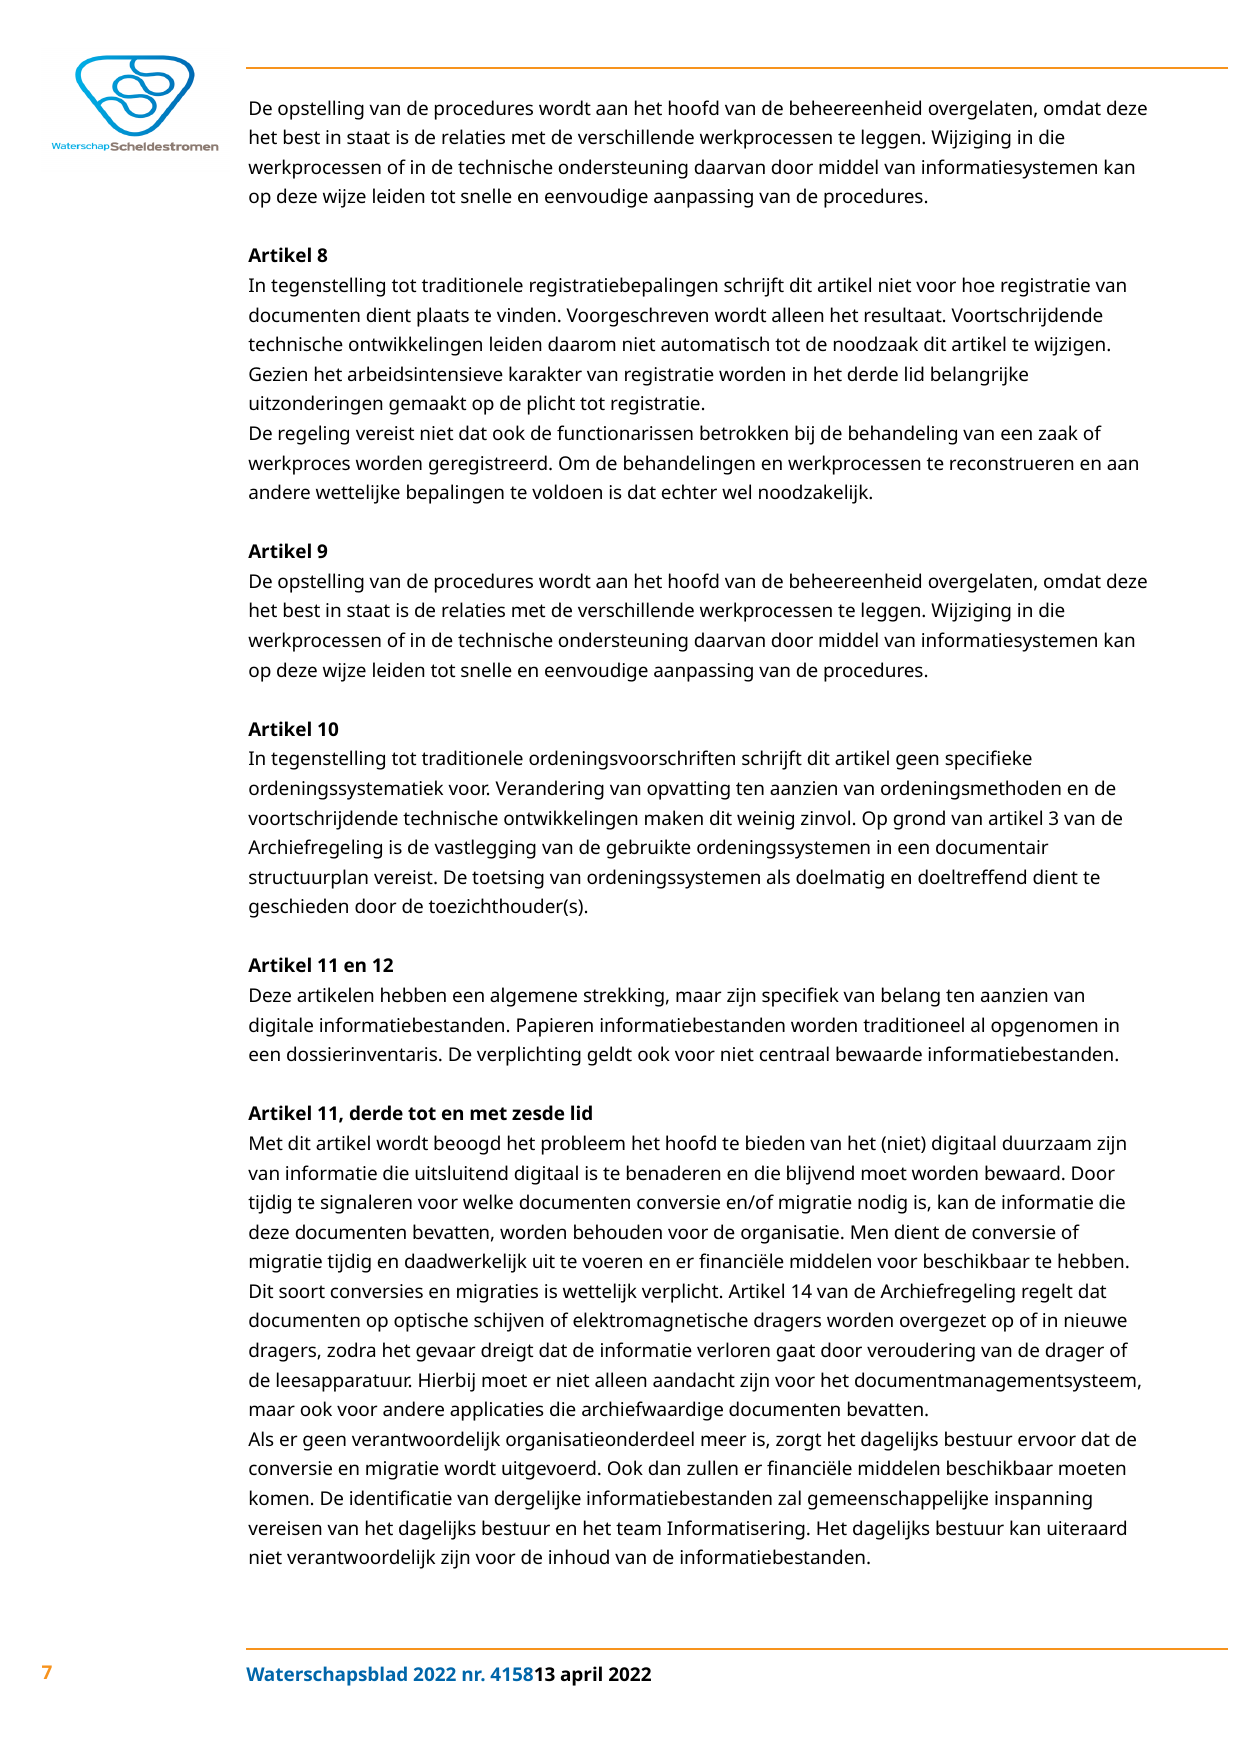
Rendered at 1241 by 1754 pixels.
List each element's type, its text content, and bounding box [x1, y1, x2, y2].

picture [41, 47, 231, 172]
text In tegenstelling tot traditionele registratiebepalingen schrijft dit artikel niet voor hoe registratie van documenten dient plaats te vinden. Voorgeschreven wordt alleen het resultaat. Voortschrijdende technische ontwikkelingen leiden daarom niet automatisch tot de noodzaak dit artikel te wijzigen. Gezien het arbeidsintensieve karakter van registratie worden in het derde lid belangrijke uitzonderingen gemaakt op de plicht tot registratie. [248, 272, 1152, 416]
text Artikel 8 [248, 243, 1152, 268]
text Deze artikelen hebben een algemene strekking, maar zijn specifiek van belang ten aanzien van digitale informatiebestanden. Papieren informatiebestanden worden traditioneel al opgenomen in een dossierinventaris. De verplichting geldt ook voor niet centraal bewaarde informatiebestanden. [248, 982, 1152, 1067]
text Artikel 10 [248, 716, 1152, 742]
text De regeling vereist niet dat ook de functionarissen betrokken bij de behandeling van een zaak of werkproces worden geregistreerd. Om de behandelingen en werkprocessen te reconstrueren en aan andere wettelijke bepalingen te voldoen is dat echter wel noodzakelijk. [248, 420, 1152, 505]
text Artikel 9 [248, 538, 1152, 564]
text Met dit artikel wordt beoogd het probleem het hoofd te bieden van het (niet) digitaal duurzaam zijn van informatie die uitsluitend digitaal is te benaderen en die blijvend moet worden bewaard. Door tijdig te signaleren voor welke documenten conversie en/of migratie nodig is, kan de informatie die deze documenten bevatten, worden behouden voor de organisatie. Men dient de conversie of migratie tijdig en daadwerkelijk uit te voeren en er financiële middelen voor beschikbaar te hebben. Dit soort conversies en migraties is wettelijk verplicht. Artikel 14 van de Archiefregeling regelt dat documenten op optische schijven of elektromagnetische dragers worden overgezet op of in nieuwe dragers, zodra het gevaar dreigt dat de informatie verloren gaat door veroudering van de drager of de leesapparatuur. Hierbij moet er niet alleen aandacht zijn voor het documentmanagementsysteem, maar ook voor andere applicaties die archiefwaardige documenten bevatten. [248, 1130, 1152, 1422]
text Artikel 11, derde tot en met zesde lid [248, 1101, 1152, 1126]
text In tegenstelling tot traditionele ordeningsvoorschriften schrijft dit artikel geen specifieke ordeningssystematiek voor. Verandering van opvatting ten aanzien van ordeningsmethoden en de voortschrijdende technische ontwikkelingen maken dit weinig zinvol. Op grond van artikel 3 van de Archiefregeling is de vastlegging van de gebruikte ordeningssystemen in een documentair structuurplan vereist. De toetsing van ordeningssystemen als doelmatig en doeltreffend dient te geschieden door de toezichthouder(s). [248, 746, 1152, 919]
text Artikel 11 en 12 [248, 953, 1152, 978]
text Als er geen verantwoordelijk organisatieonderdeel meer is, zorgt het dagelijks bestuur ervoor dat de conversie en migratie wordt uitgevoerd. Ook dan zullen er financiële middelen beschikbaar moeten komen. De identificatie van dergelijke informatiebestanden zal gemeenschappelijke inspanning vereisen van het dagelijks bestuur en het team Informatisering. Het dagelijks bestuur kan uiteraard niet verantwoordelijk zijn voor de inhoud van de informatiebestanden. [248, 1426, 1152, 1570]
text De opstelling van de procedures wordt aan het hoofd van de beheereenheid overgelaten, omdat deze het best in staat is de relaties met de verschillende werkprocessen te leggen. Wijziging in die werkprocessen of in de technische ondersteuning daarvan door middel van informatiesystemen kan op deze wijze leiden tot snelle en eenvoudige aanpassing van de procedures. [248, 568, 1152, 683]
text De opstelling van de procedures wordt aan het hoofd van de beheereenheid overgelaten, omdat deze het best in staat is de relaties met de verschillende werkprocessen te leggen. Wijziging in die werkprocessen of in de technische ondersteuning daarvan door middel van informatiesystemen kan op deze wijze leiden tot snelle en eenvoudige aanpassing van de procedures. [248, 95, 1152, 209]
